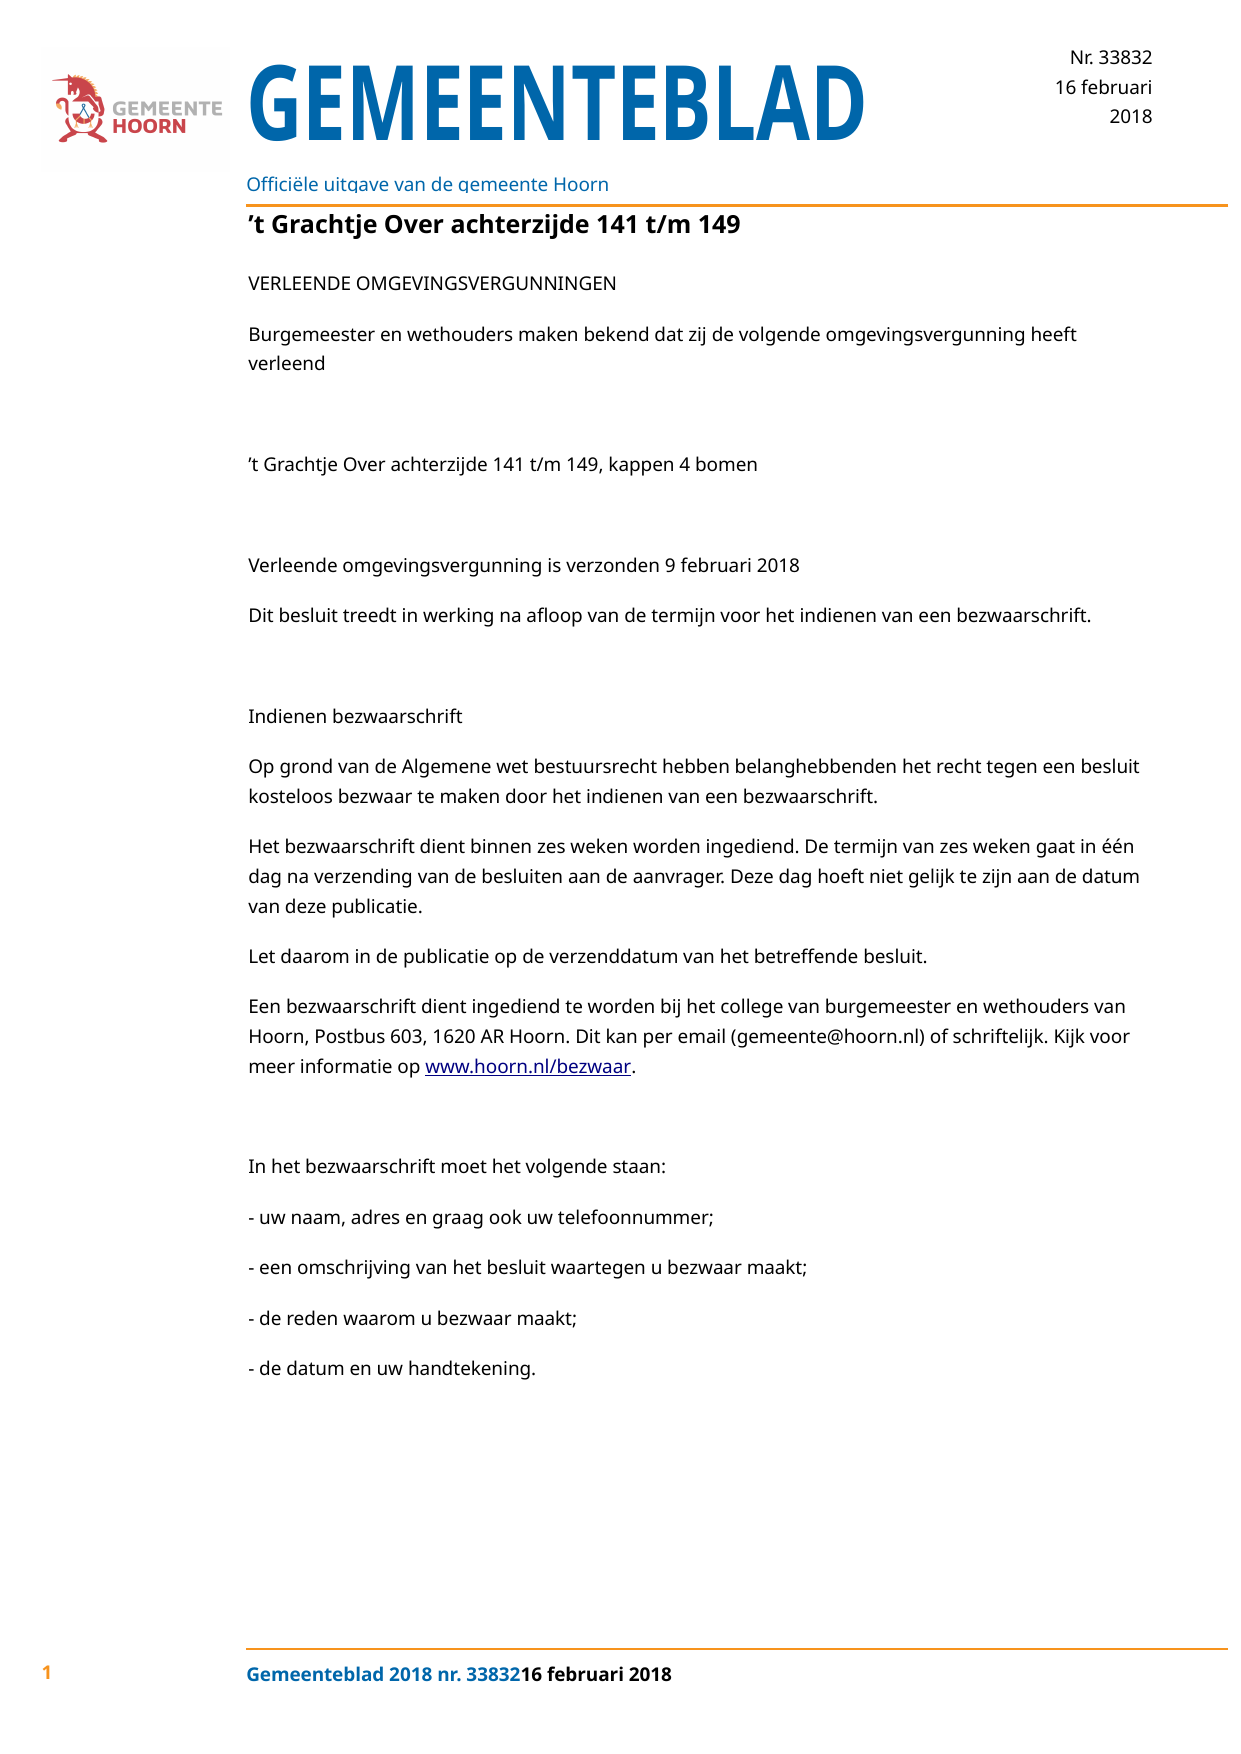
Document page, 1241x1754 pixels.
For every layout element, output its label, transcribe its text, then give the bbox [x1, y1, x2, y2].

text Indienen bezwaarschrift [248, 703, 1152, 729]
text Het bezwaarschrift dient binnen zes weken worden ingediend. De termijn van zes weken gaat in één dag na verzending van de besluiten aan de aanvrager. Deze dag hoeft niet gelijk te zijn aan de datum van deze publicatie. [248, 834, 1152, 918]
text ’t Grachtje Over achterzijde 141 t/m 149, kappen 4 bomen [248, 451, 1152, 477]
text Op grond van de Algemene wet bestuursrecht hebben belanghebbenden het recht tegen een besluit kosteloos bezwaar te maken door het indienen van een bezwaarschrift. [248, 754, 1152, 809]
text Een bezwaarschrift dient ingediend te worden bij het college van burgemeester en wethouders van Hoorn, Postbus 603, 1620 AR Hoorn. Dit kan per email (gemeente@hoorn.nl) of schriftelijk. Kijk voor meer informatie op www.hoorn.nl/bezwaar. [248, 994, 1152, 1078]
text - een omschrijving van het besluit waartegen u bezwaar maakt; [248, 1254, 1152, 1280]
text Dit besluit treedt in werking na afloop van de termijn voor het indienen van een bezwaarschrift. [248, 602, 1152, 628]
text - de datum en uw handtekening. [248, 1355, 1152, 1381]
text In het bezwaarschrift moet het volgende staan: [248, 1154, 1152, 1179]
text Verleende omgevingsvergunning is verzonden 9 februari 2018 [248, 552, 1152, 578]
picture [41, 47, 231, 172]
text - de reden waarom u bezwaar maakt; [248, 1305, 1152, 1331]
text Burgemeester en wethouders maken bekend dat zij de volgende omgevingsvergunning heeft verleend [248, 321, 1152, 376]
text ’t Grachtje Over achterzijde 141 t/m 149 [248, 207, 1152, 241]
text VERLEENDE OMGEVINGSVERGUNNINGEN [248, 270, 1152, 296]
text Let daarom in de publicatie op de verzenddatum van het betreffende besluit. [248, 943, 1152, 969]
text - uw naam, adres en graag ook uw telefoonnummer; [248, 1204, 1152, 1230]
